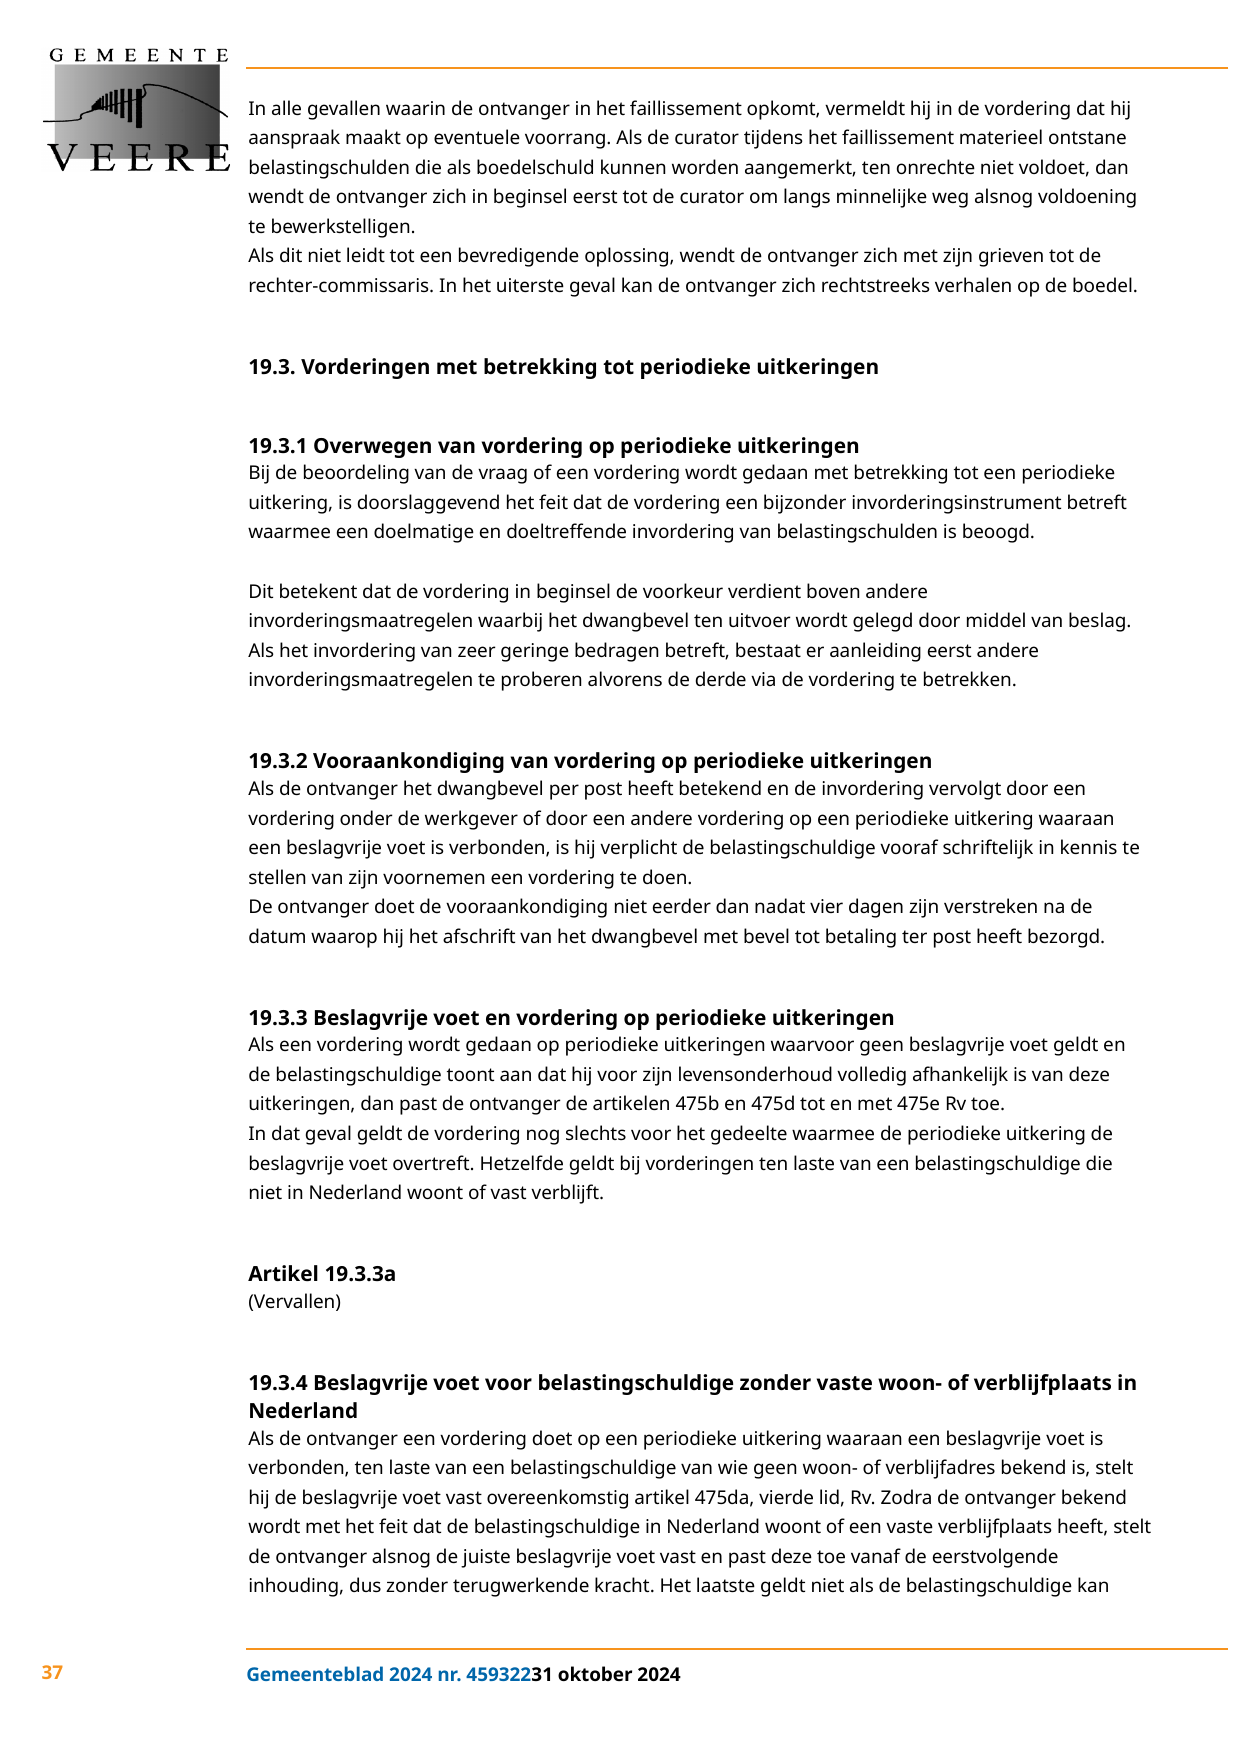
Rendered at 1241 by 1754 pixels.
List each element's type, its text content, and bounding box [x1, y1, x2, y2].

text De ontvanger doet de vooraankondiging niet eerder dan nadat vier dagen zijn verstreken na de datum waarop hij het afschrift van het dwangbevel met bevel tot betaling ter post heeft bezorgd. [248, 893, 1152, 949]
text In alle gevallen waarin de ontvanger in het faillissement opkomt, vermeldt hij in de vordering dat hij aanspraak maakt op eventuele voorrang. Als de curator tijdens het faillissement materieel ontstane belastingschulden die als boedelschuld kunnen worden aangemerkt, ten onrechte niet voldoet, dan wendt de ontvanger zich in beginsel eerst tot de curator om langs minnelijke weg alsnog voldoening te bewerkstelligen. [248, 95, 1152, 239]
text 19.3.3 Beslagvrije voet en vordering op periodieke uitkeringen [248, 1003, 1152, 1031]
text 19.3.2 Vooraankondiging van vordering op periodieke uitkeringen [248, 747, 1152, 775]
text 19.3.4 Beslagvrije voet voor belastingschuldige zonder vaste woon- of verblijfplaats in Nederland [248, 1368, 1152, 1425]
text In dat geval geldt de vordering nog slechts voor het gedeelte waarmee de periodieke uitkering de beslagvrije voet overtreft. Hetzelfde geldt bij vorderingen ten laste van een belastingschuldige die niet in Nederland woont of vast verblijft. [248, 1120, 1152, 1205]
text Als de ontvanger een vordering doet op een periodieke uitkering waaraan een beslagvrije voet is verbonden, ten laste van een belastingschuldige van wie geen woon- of verblijfadres bekend is, stelt hij de beslagvrije voet vast overeenkomstig artikel 475da, vierde lid, Rv. Zodra de ontvanger bekend wordt met het feit dat de belastingschuldige in Nederland woont of een vaste verblijfplaats heeft, stelt de ontvanger alsnog de juiste beslagvrije voet vast en past deze toe vanaf de eerstvolgende inhouding, dus zonder terugwerkende kracht. Het laatste geldt niet als de belastingschuldige kan [248, 1425, 1152, 1598]
picture [41, 47, 231, 172]
text 19.3.1 Overwegen van vordering op periodieke uitkeringen [248, 431, 1152, 459]
text Bij de beoordeling van de vraag of een vordering wordt gedaan met betrekking tot een periodieke uitkering, is doorslaggevend het feit dat de vordering een bijzonder invorderingsinstrument betreft waarmee een doelmatige en doeltreffende invordering van belastingschulden is beoogd. [248, 459, 1152, 544]
text Als dit niet leidt tot een bevredigende oplossing, wendt de ontvanger zich met zijn grieven tot de rechter-commissaris. In het uiterste geval kan de ontvanger zich rechtstreeks verhalen op de boedel. [248, 243, 1152, 298]
text Als een vordering wordt gedaan op periodieke uitkeringen waarvoor geen beslagvrije voet geldt en de belastingschuldige toont aan dat hij voor zijn levensonderhoud volledig afhankelijk is van deze uitkeringen, dan past de ontvanger de artikelen 475b en 475d tot en met 475e Rv toe. [248, 1031, 1152, 1116]
text Als de ontvanger het dwangbevel per post heeft betekend en de invordering vervolgt door een vordering onder de werkgever of door een andere vordering op een periodieke uitkering waaraan een beslagvrije voet is verbonden, is hij verplicht de belastingschuldige vooraf schriftelijk in kennis te stellen van zijn voornemen een vordering te doen. [248, 775, 1152, 889]
text (Vervallen) [248, 1288, 1152, 1313]
text 19.3. Vorderingen met betrekking tot periodieke uitkeringen [248, 352, 1152, 381]
text Artikel 19.3.3a [248, 1259, 1152, 1288]
text Dit betekent dat de vordering in beginsel de voorkeur verdient boven andere invorderingsmaatregelen waarbij het dwangbevel ten uitvoer wordt gelegd door middel van beslag. Als het invordering van zeer geringe bedragen betreft, bestaat er aanleiding eerst andere invorderingsmaatregelen te proberen alvorens de derde via de vordering te betrekken. [248, 578, 1152, 692]
